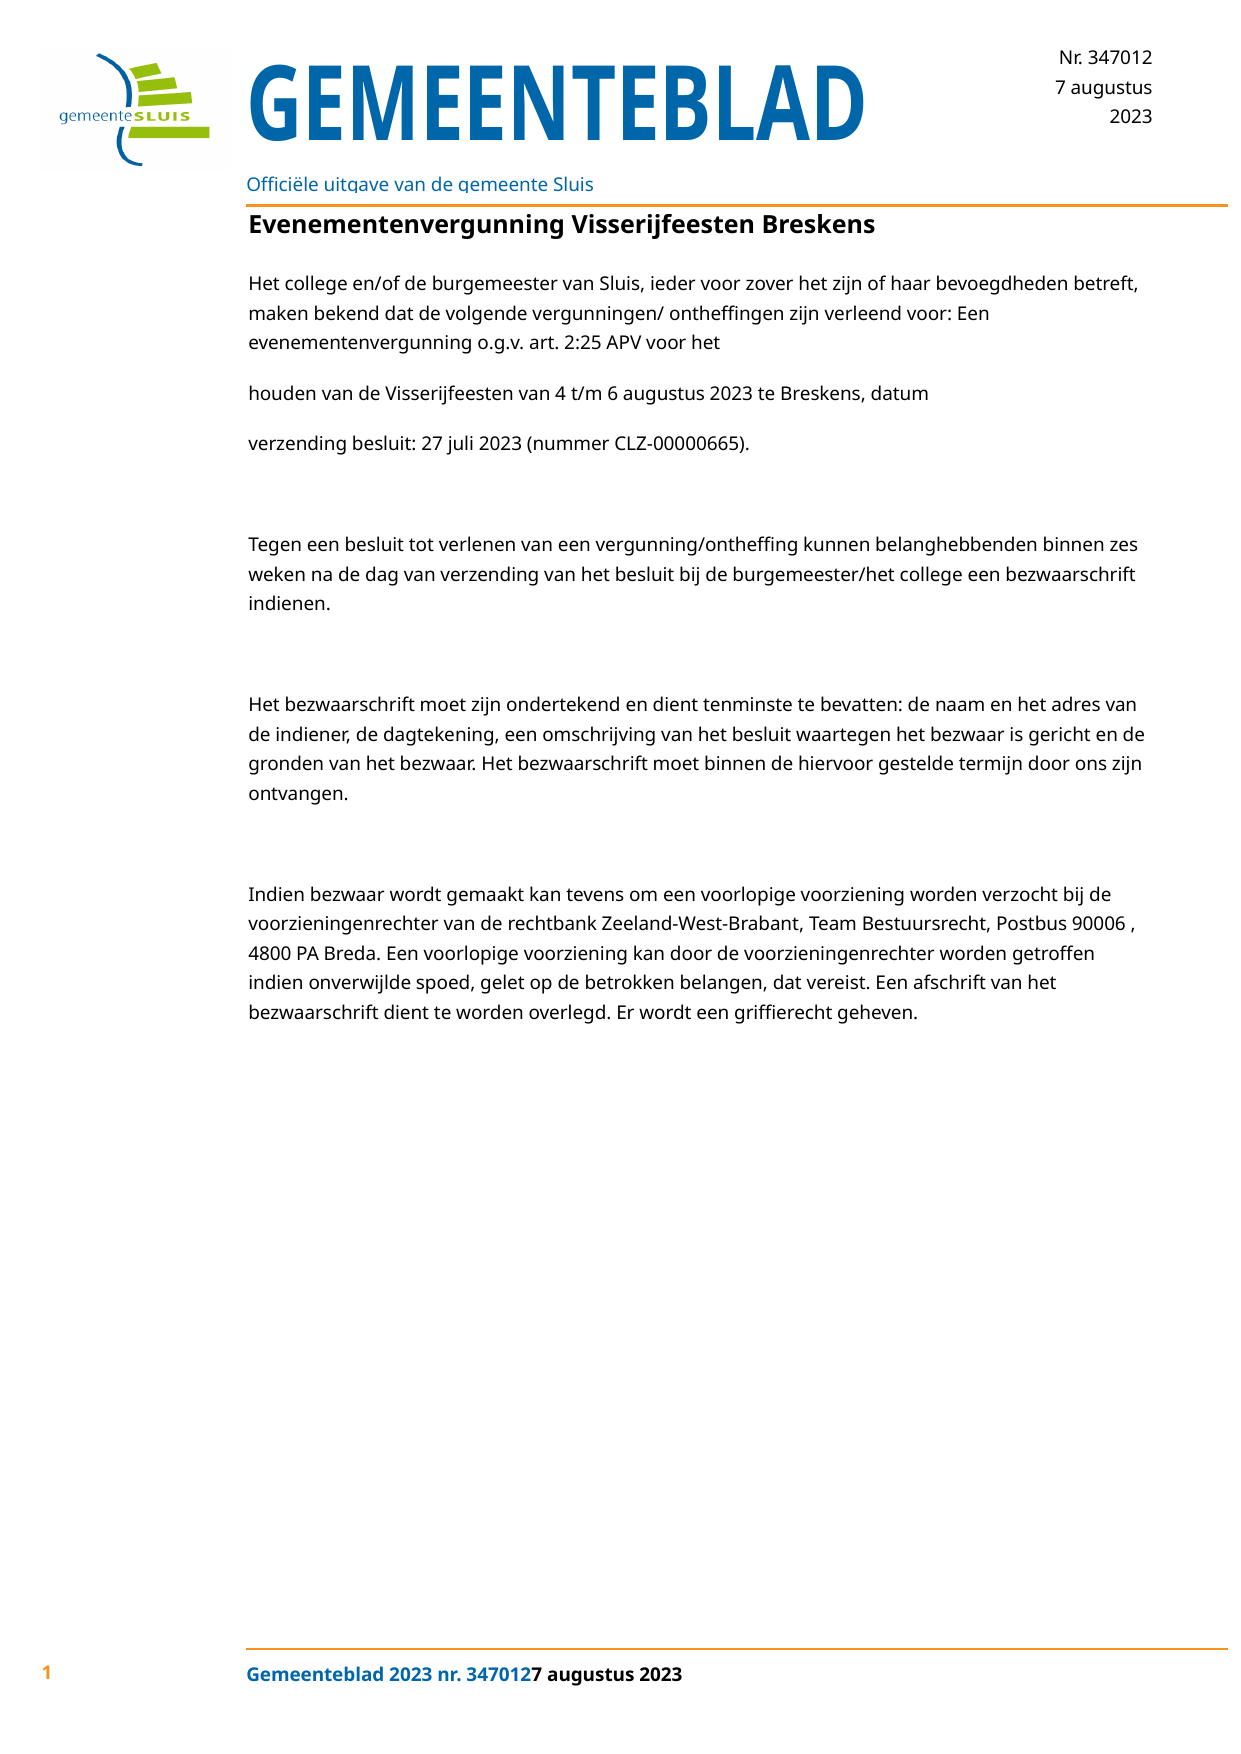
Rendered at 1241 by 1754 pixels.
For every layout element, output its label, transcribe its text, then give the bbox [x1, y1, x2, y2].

text houden van de Visserijfeesten van 4 t/m 6 augustus 2023 te Breskens, datum [248, 380, 1152, 406]
text verzending besluit: 27 juli 2023 (nummer CLZ-00000665). [248, 430, 1152, 456]
text Het college en/of de burgemeester van Sluis, ieder voor zover het zijn of haar bevoegdheden betreft, maken bekend dat de volgende vergunningen/ ontheffingen zijn verleend voor: Een evenementenvergunning o.g.v. art. 2:25 APV voor het [248, 270, 1152, 355]
text Indien bezwaar wordt gemaakt kan tevens om een voorlopige voorziening worden verzocht bij de voorzieningenrechter van de rechtbank Zeeland-West-Brabant, Team Bestuursrecht, Postbus 90006 , 4800 PA Breda. Een voorlopige voorziening kan door de voorzieningenrechter worden getroffen indien onverwijlde spoed, gelet op de betrokken belangen, dat vereist. Een afschrift van het bezwaarschrift dient te worden overlegd. Er wordt een griffierecht geheven. [248, 881, 1152, 1025]
text Het bezwaarschrift moet zijn ondertekend en dient tenminste te bevatten: de naam en het adres van de indiener, de dagtekening, een omschrijving van het besluit waartegen het bezwaar is gericht en de gronden van het bezwaar. Het bezwaarschrift moet binnen de hiervoor gestelde termijn door ons zijn ontvangen. [248, 691, 1152, 806]
text Evenementenvergunning Visserijfeesten Breskens [248, 207, 1152, 241]
picture [41, 47, 231, 172]
text Tegen een besluit tot verlenen van een vergunning/ontheffing kunnen belanghebbenden binnen zes weken na de dag van verzending van het besluit bij de burgemeester/het college een bezwaarschrift indienen. [248, 531, 1152, 616]
